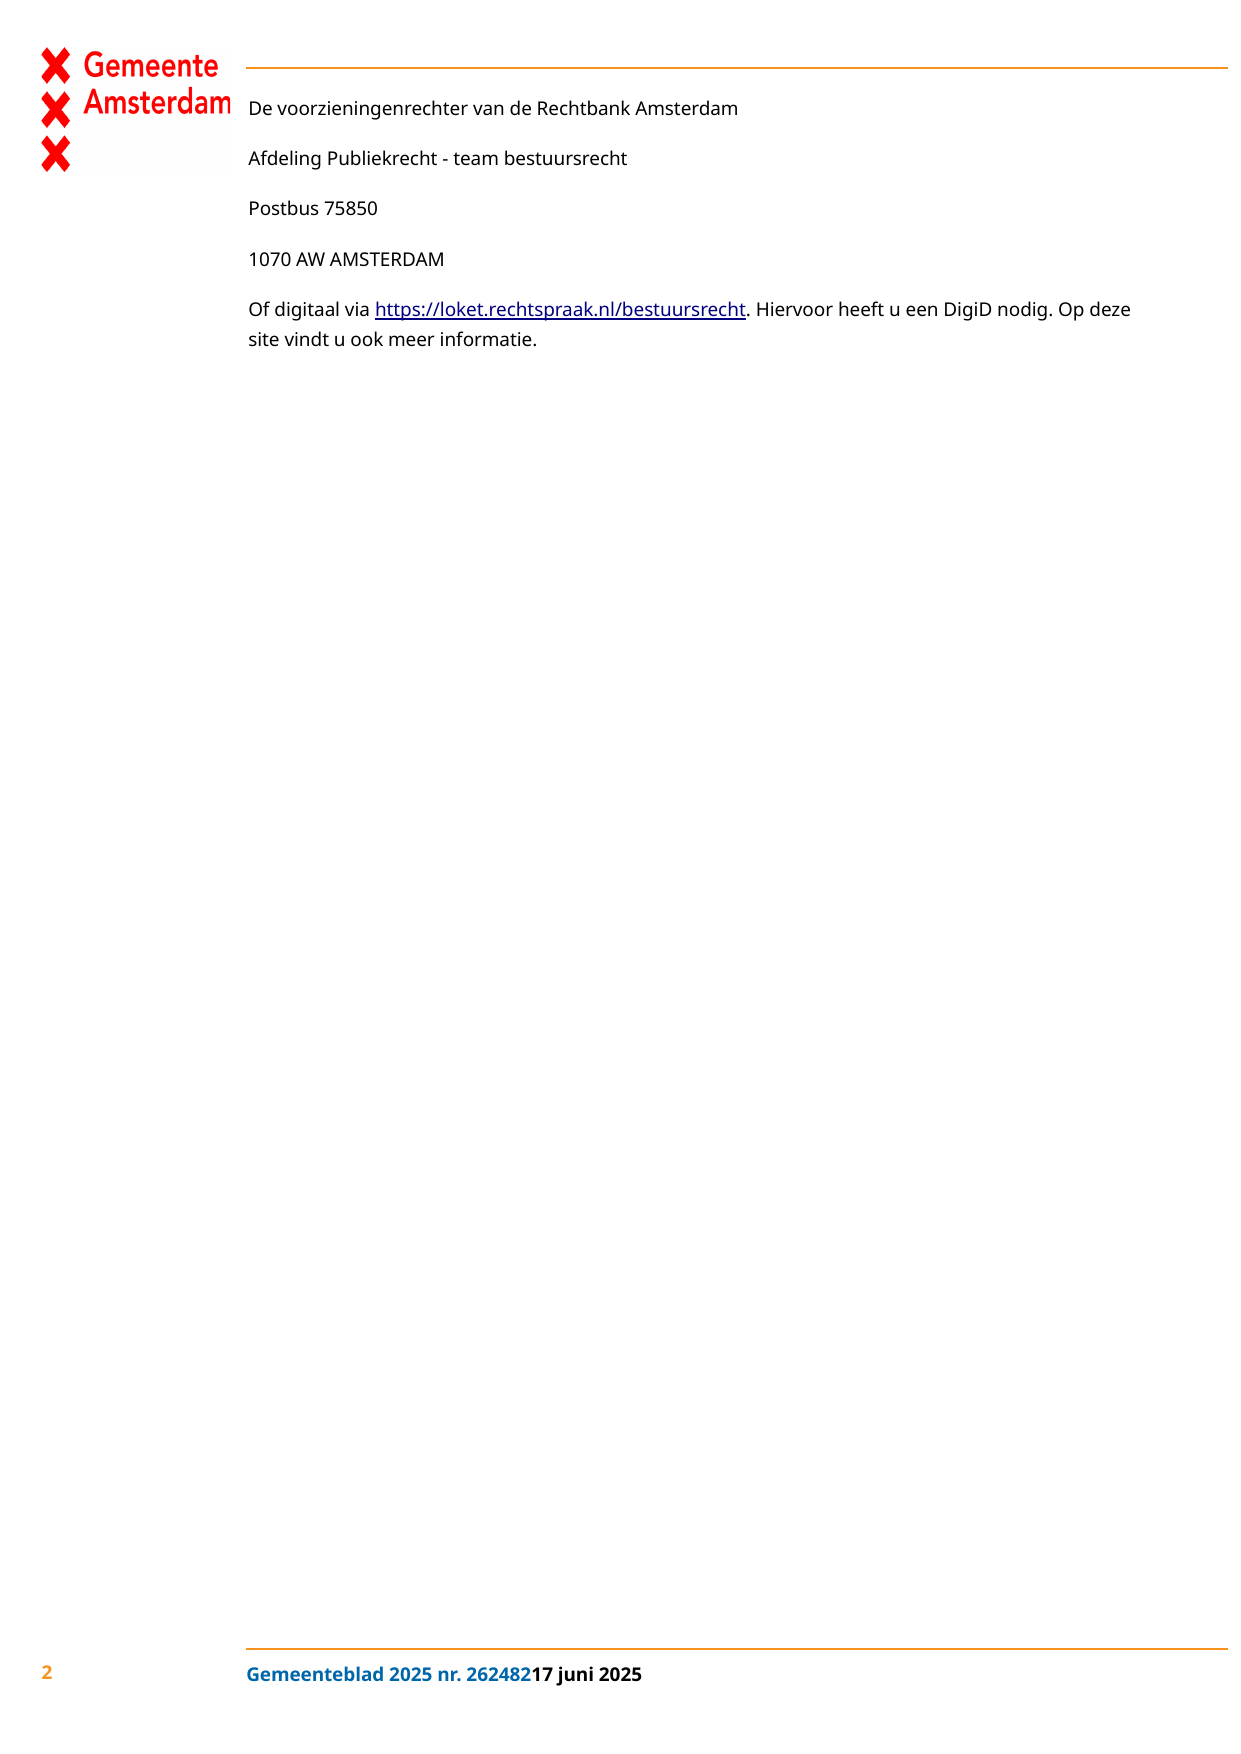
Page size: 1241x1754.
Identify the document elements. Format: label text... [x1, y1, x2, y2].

picture [41, 47, 231, 172]
text Of digitaal via https://loket.rechtspraak.nl/bestuursrecht. Hiervoor heeft u een DigiD nodig. Op deze site vindt u ook meer informatie. [248, 296, 1152, 352]
text Afdeling Publiekrecht - team bestuursrecht [248, 145, 1152, 171]
text Postbus 75850 [248, 196, 1152, 221]
text 1070 AW AMSTERDAM [248, 246, 1152, 272]
text De voorzieningenrechter van de Rechtbank Amsterdam [248, 95, 1152, 121]
